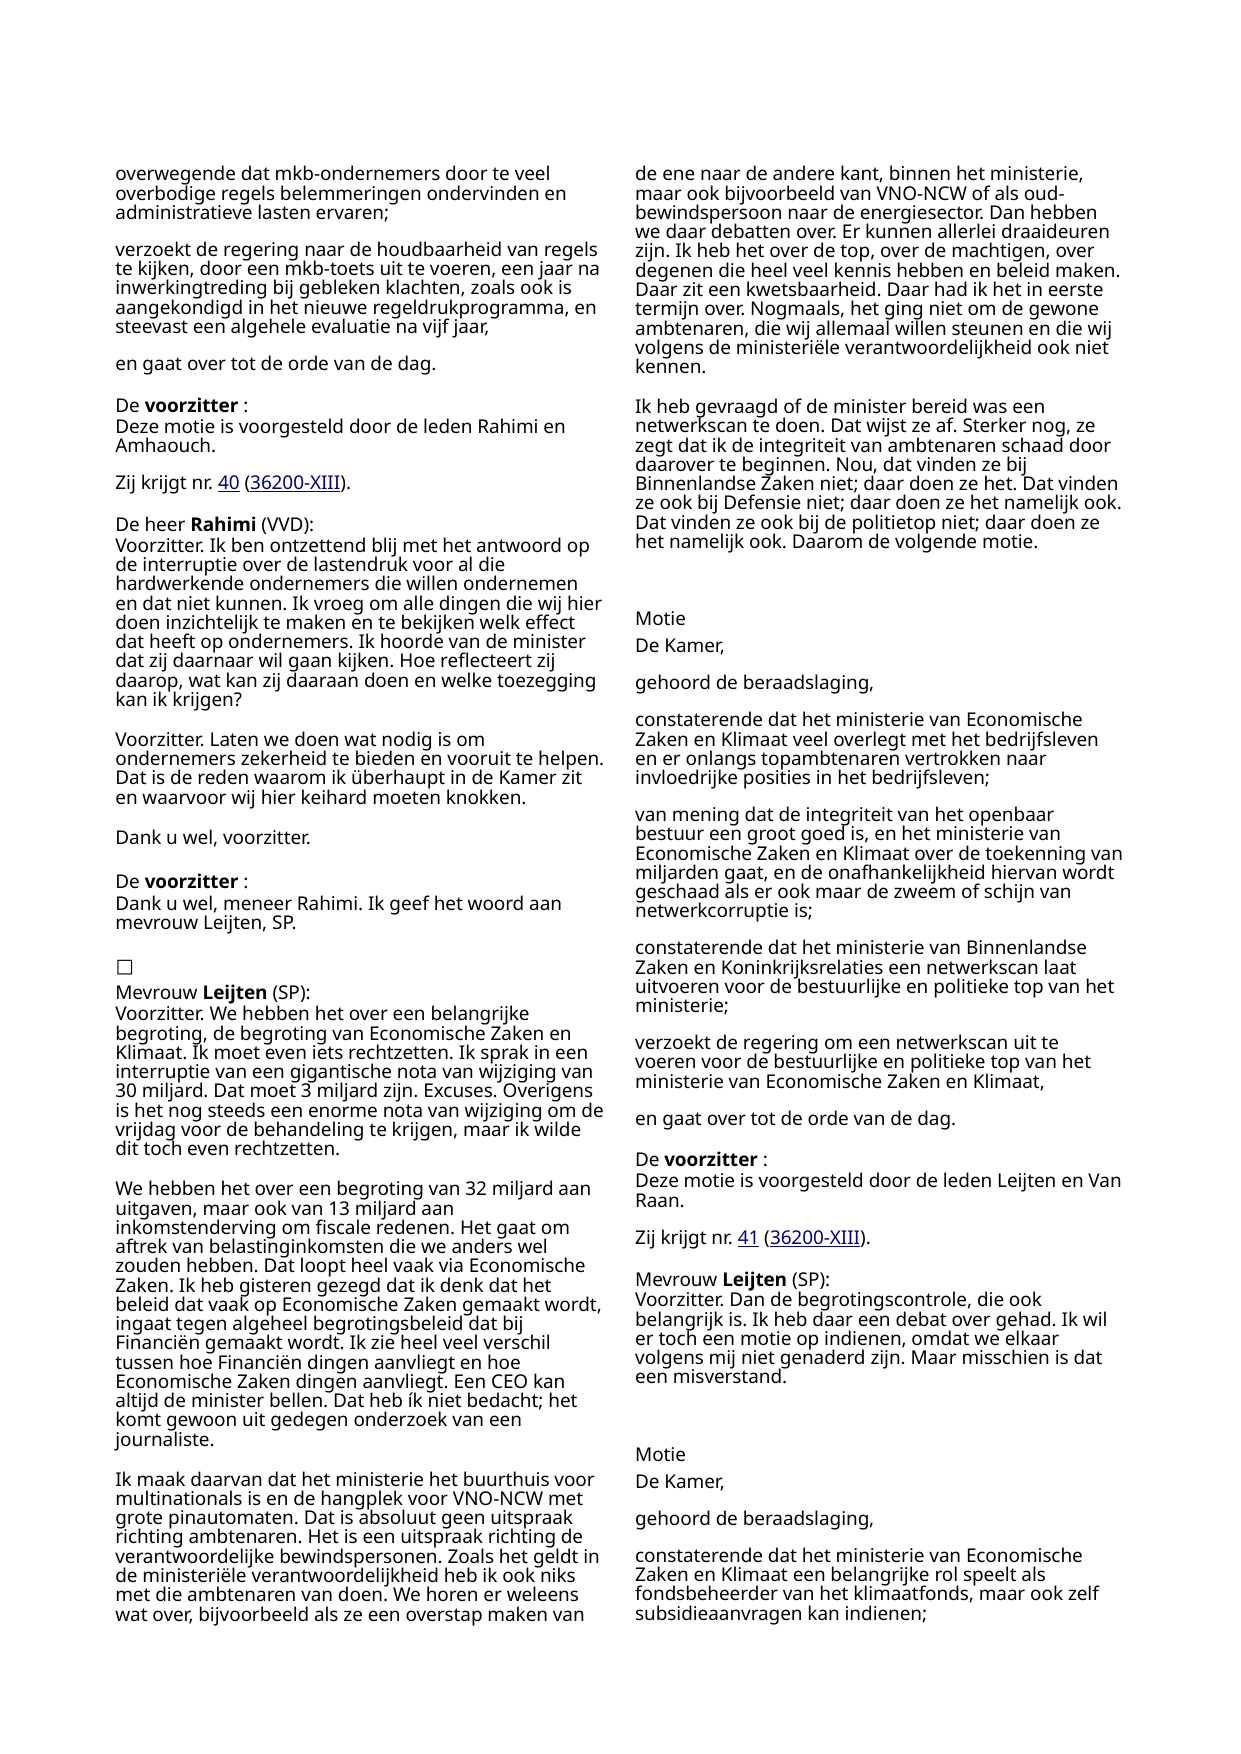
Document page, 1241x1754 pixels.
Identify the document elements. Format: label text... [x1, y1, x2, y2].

text Zij krijgt nr. 41 (36200-XIII). [635, 1229, 1125, 1248]
text De voorzitter : [115, 392, 605, 418]
text en gaat over tot de orde van de dag. [115, 355, 605, 374]
text Deze motie is voorgesteld door de leden Rahimi en Amhaouch. [115, 418, 605, 456]
text De heer Rahimi (VVD): [115, 511, 605, 537]
text gehoord de beraadslaging, [635, 1510, 1125, 1529]
text Zij krijgt nr. 40 (36200-XIII). [115, 474, 605, 493]
text overwegende dat mkb-ondernemers door te veel overbodige regels belemmeringen ondervinden en administratieve lasten ervaren; [115, 165, 605, 223]
text constaterende dat het ministerie van Binnenlandse Zaken en Koninkrijksrelaties een netwerkscan laat uitvoeren voor de bestuurlijke en politieke top van het ministerie; [635, 939, 1125, 1016]
text Voorzitter. We hebben het over een belangrijke begroting, de begroting van Economische Zaken en Klimaat. Ik moet even iets rechtzetten. Ik sprak in een interruptie van een gigantische nota van wijziging van 30 miljard. Dat moet 3 miljard zijn. Excuses. Overigens is het nog steeds een enorme nota van wijziging om de vrijdag voor de behandeling te krijgen, maar ik wilde dit toch even rechtzetten. [115, 1005, 605, 1159]
text Voorzitter. Dan de begrotingscontrole, die ook belangrijk is. Ik heb daar een debat over gehad. Ik wil er toch een motie op indienen, omdat we elkaar volgens mij niet genaderd zijn. Maar misschien is dat een misverstand. [635, 1291, 1125, 1388]
text Mevrouw Leijten (SP): [635, 1266, 1125, 1291]
text constaterende dat het ministerie van Economische Zaken en Klimaat een belangrijke rol speelt als fondsbeheerder van het klimaatfonds, maar ook zelf subsidieaanvragen kan indienen; [635, 1547, 1125, 1624]
text Mevrouw Leijten (SP): [115, 979, 605, 1005]
text De Kamer, [635, 637, 1125, 657]
text Motie [635, 606, 1125, 631]
text Dank u wel, voorzitter. [115, 829, 605, 848]
text Voorzitter. Ik ben ontzettend blij met het antwoord op de interruptie over de lastendruk voor al die hardwerkende ondernemers die willen ondernemen en dat niet kunnen. Ik vroeg om alle dingen die wij hier doen inzichtelijk te maken en te bekijken welk effect dat heeft op ondernemers. Ik hoorde van de minister dat zij daarnaar wil gaan kijken. Hoe reflecteert zij daarop, wat kan zij daaraan doen en welke toezegging kan ik krijgen? [115, 537, 605, 710]
text en gaat over tot de orde van de dag. [635, 1110, 1125, 1129]
text constaterende dat het ministerie van Economische Zaken en Klimaat veel overlegt met het bedrijfsleven en er onlangs topambtenaren vertrokken naar invloedrijke posities in het bedrijfsleven; [635, 711, 1125, 788]
text Motie [635, 1441, 1125, 1467]
text De Kamer, [635, 1473, 1125, 1492]
text Ik maak daarvan dat het ministerie het buurthuis voor multinationals is en de hangplek voor VNO-NCW met grote pinautomaten. Dat is absoluut geen uitspraak richting ambtenaren. Het is een uitspraak richting de verantwoordelijke bewindspersonen. Zoals het geldt in de ministeriële verantwoordelijkheid heb ik ook niks met die ambtenaren van doen. We horen er weleens wat over, bijvoorbeeld als ze een overstap maken van [115, 1471, 605, 1625]
text verzoekt de regering naar de houdbaarheid van regels te kijken, door een mkb-toets uit te voeren, een jaar na inwerkingtreding bij gebleken klachten, zoals ook is aangekondigd in het nieuwe regeldrukprogramma, en steevast een algehele evaluatie na vijf jaar, [115, 241, 605, 337]
text De voorzitter : [115, 869, 605, 894]
text de ene naar de andere kant, binnen het ministerie, maar ook bijvoorbeeld van VNO-NCW of als oud-bewindspersoon naar de energiesector. Dan hebben we daar debatten over. Er kunnen allerlei draaideuren zijn. Ik heb het over de top, over de machtigen, over degenen die heel veel kennis hebben en beleid maken. Daar zit een kwetsbaarheid. Daar had ik het in eerste termijn over. Nogmaals, het ging niet om de gewone ambtenaren, die wij allemaal willen steunen en die wij volgens de ministeriële verantwoordelijkheid ook niet kennen. [635, 165, 1125, 377]
text Voorzitter. Laten we doen wat nodig is om ondernemers zekerheid te bieden en vooruit te helpen. Dat is de reden waarom ik überhaupt in de Kamer zit en waarvoor wij hier keihard moeten knokken. [115, 731, 605, 808]
text We hebben het over een begroting van 32 miljard aan uitgaven, maar ook van 13 miljard aan inkomstenderving om fiscale redenen. Het gaat om aftrek van belastinginkomsten die we anders wel zouden hebben. Dat loopt heel vaak via Economische Zaken. Ik heb gisteren gezegd dat ik denk dat het beleid dat vaak op Economische Zaken gemaakt wordt, ingaat tegen algeheel begrotingsbeleid dat bij Financiën gemaakt wordt. Ik zie heel veel verschil tussen hoe Financiën dingen aanvliegt en hoe Economische Zaken dingen aanvliegt. Een CEO kan altijd de minister bellen. Dat heb ík niet bedacht; het komt gewoon uit gedegen onderzoek van een journaliste. [115, 1180, 605, 1450]
text ⬜ [115, 954, 605, 979]
text De voorzitter : [635, 1147, 1125, 1172]
text Ik heb gevraagd of de minister bereid was een netwerkscan te doen. Dat wijst ze af. Sterker nog, ze zegt dat ik de integriteit van ambtenaren schaad door daarover te beginnen. Nou, dat vinden ze bij Binnenlandse Zaken niet; daar doen ze het. Dat vinden ze ook bij Defensie niet; daar doen ze het namelijk ook. Dat vinden ze ook bij de politietop niet; daar doen ze het namelijk ook. Daarom de volgende motie. [635, 398, 1125, 552]
text Deze motie is voorgesteld door de leden Leijten en Van Raan. [635, 1172, 1125, 1211]
text van mening dat de integriteit van het openbaar bestuur een groot goed is, en het ministerie van Economische Zaken en Klimaat over de toekenning van miljarden gaat, en de onafhankelijkheid hiervan wordt geschaad als er ook maar de zweem of schijn van netwerkcorruptie is; [635, 806, 1125, 922]
text verzoekt de regering om een netwerkscan uit te voeren voor de bestuurlijke en politieke top van het ministerie van Economische Zaken en Klimaat, [635, 1034, 1125, 1092]
text gehoord de beraadslaging, [635, 674, 1125, 693]
text Dank u wel, meneer Rahimi. Ik geef het woord aan mevrouw Leijten, SP. [115, 894, 605, 933]
